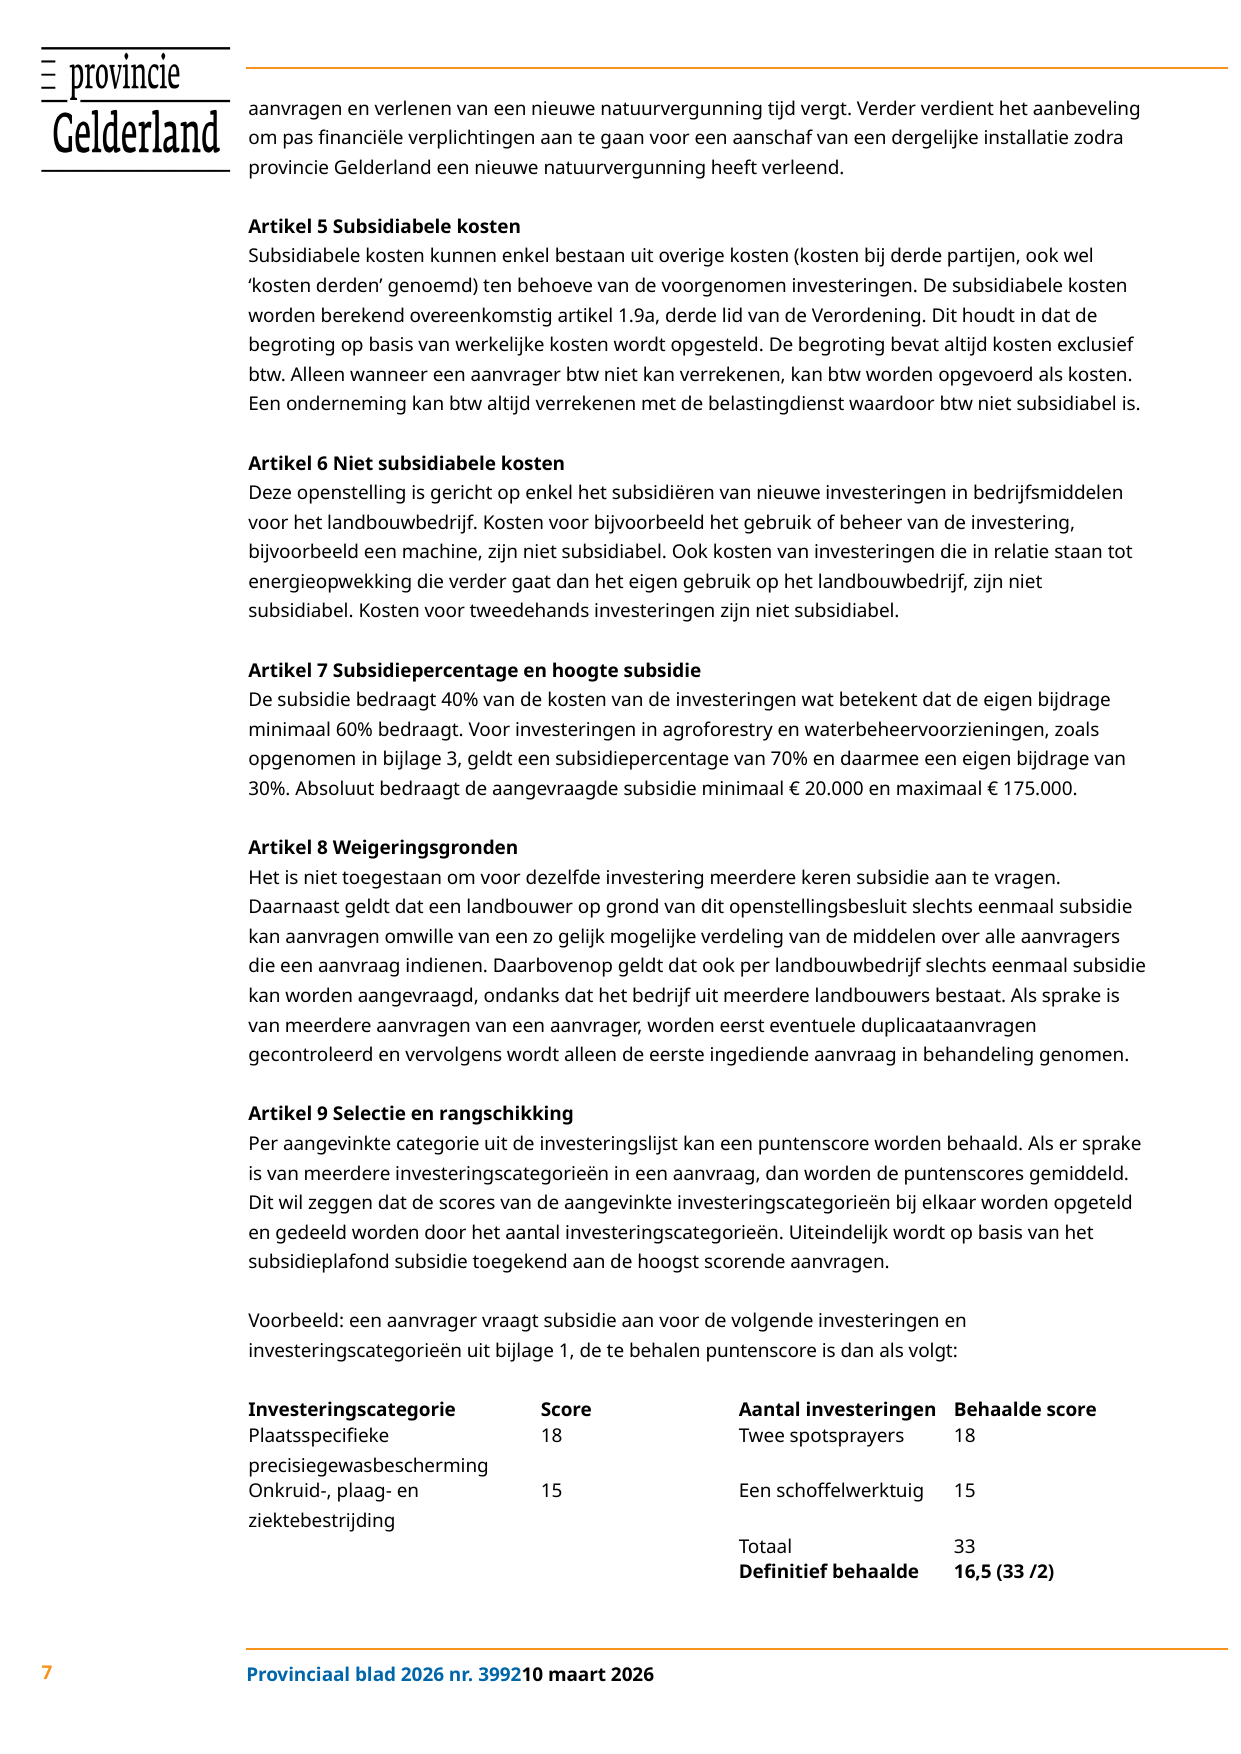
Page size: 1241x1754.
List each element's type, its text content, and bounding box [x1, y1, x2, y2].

table_header Aantal investeringen [739, 1397, 954, 1422]
table_cell Twee spotsprayers [739, 1422, 954, 1478]
text Voorbeeld: een aanvrager vraagt subsidie aan voor de volgende investeringen en investeringscategorieën uit bijlage 1, de te behalen puntenscore is dan als volgt: [248, 1308, 1152, 1363]
table_cell 15 [541, 1478, 738, 1533]
table_header Investeringscategorie [248, 1397, 541, 1422]
table_cell Plaatsspecifieke precisiegewasbescherming [248, 1422, 541, 1478]
text Subsidiabele kosten kunnen enkel bestaan uit overige kosten (kosten bij derde partijen, ook wel ‘kosten derden’ genoemd) ten behoeve van de voorgenomen investeringen. De subsidiabele kosten worden berekend overeenkomstig artikel 1.9a, derde lid van de Verordening. Dit houdt in dat de begroting op basis van werkelijke kosten wordt opgesteld. De begroting bevat altijd kosten exclusief btw. Alleen wanneer een aanvrager btw niet kan verrekenen, kan btw worden opgevoerd als kosten. Een onderneming kan btw altijd verrekenen met de belastingdienst waardoor btw niet subsidiabel is. [248, 243, 1152, 416]
table_header Behaalde score [954, 1397, 1152, 1422]
table_cell [248, 1533, 541, 1559]
text Artikel 8 Weigeringsgronden [248, 834, 1152, 860]
table_cell Onkruid-, plaag- en ziektebestrijding [248, 1478, 541, 1533]
table_cell [541, 1533, 738, 1559]
picture [41, 47, 231, 172]
text Artikel 5 Subsidiabele kosten [248, 213, 1152, 239]
text Deze openstelling is gericht op enkel het subsidiëren van nieuwe investeringen in bedrijfsmiddelen voor het landbouwbedrijf. Kosten voor bijvoorbeeld het gebruik of beheer van de investering, bijvoorbeeld een machine, zijn niet subsidiabel. Ook kosten van investeringen die in relatie staan tot energieopwekking die verder gaat dan het eigen gebruik op het landbouwbedrijf, zijn niet subsidiabel. Kosten voor tweedehands investeringen zijn niet subsidiabel. [248, 479, 1152, 623]
table_header Score [541, 1397, 738, 1422]
table_cell Totaal [739, 1533, 954, 1559]
text De subsidie bedraagt 40% van de kosten van de investeringen wat betekent dat de eigen bijdrage minimaal 60% bedraagt. Voor investeringen in agroforestry en waterbeheervoorzieningen, zoals opgenomen in bijlage 3, geldt een subsidiepercentage van 70% en daarmee een eigen bijdrage van 30%. Absoluut bedraagt de aangevraagde subsidie minimaal € 20.000 en maximaal € 175.000. [248, 686, 1152, 801]
text Artikel 7 Subsidiepercentage en hoogte subsidie [248, 657, 1152, 683]
table_cell 18 [541, 1422, 738, 1478]
table_cell [541, 1559, 738, 1584]
table_cell 15 [954, 1478, 1152, 1533]
table_cell Definitief behaalde [739, 1559, 954, 1584]
table_cell 33 [954, 1533, 1152, 1559]
table_cell [248, 1559, 541, 1584]
text Het is niet toegestaan om voor dezelfde investering meerdere keren subsidie aan te vragen. Daarnaast geldt dat een landbouwer op grond van dit openstellingsbesluit slechts eenmaal subsidie kan aanvragen omwille van een zo gelijk mogelijke verdeling van de middelen over alle aanvragers die een aanvraag indienen. Daarbovenop geldt dat ook per landbouwbedrijf slechts eenmaal subsidie kan worden aangevraagd, ondanks dat het bedrijf uit meerdere landbouwers bestaat. Als sprake is van meerdere aanvragen van een aanvrager, worden eerst eventuele duplicaataanvragen gecontroleerd en vervolgens wordt alleen de eerste ingediende aanvraag in behandeling genomen. [248, 864, 1152, 1067]
table_cell Een schoffelwerktuig [739, 1478, 954, 1533]
text Artikel 6 Niet subsidiabele kosten [248, 450, 1152, 476]
text Per aangevinkte categorie uit de investeringslijst kan een puntenscore worden behaald. Als er sprake is van meerdere investeringscategorieën in een aanvraag, dan worden de puntenscores gemiddeld. Dit wil zeggen dat de scores van de aangevinkte investeringscategorieën bij elkaar worden opgeteld en gedeeld worden door het aantal investeringscategorieën. Uiteindelijk wordt op basis van het subsidieplafond subsidie toegekend aan de hoogst scorende aanvragen. [248, 1130, 1152, 1274]
table_cell 16,5 (33 /2) [954, 1559, 1152, 1584]
text Artikel 9 Selectie en rangschikking [248, 1101, 1152, 1126]
table_cell 18 [954, 1422, 1152, 1478]
text aanvragen en verlenen van een nieuwe natuurvergunning tijd vergt. Verder verdient het aanbeveling om pas financiële verplichtingen aan te gaan voor een aanschaf van een dergelijke installatie zodra provincie Gelderland een nieuwe natuurvergunning heeft verleend. [248, 95, 1152, 180]
